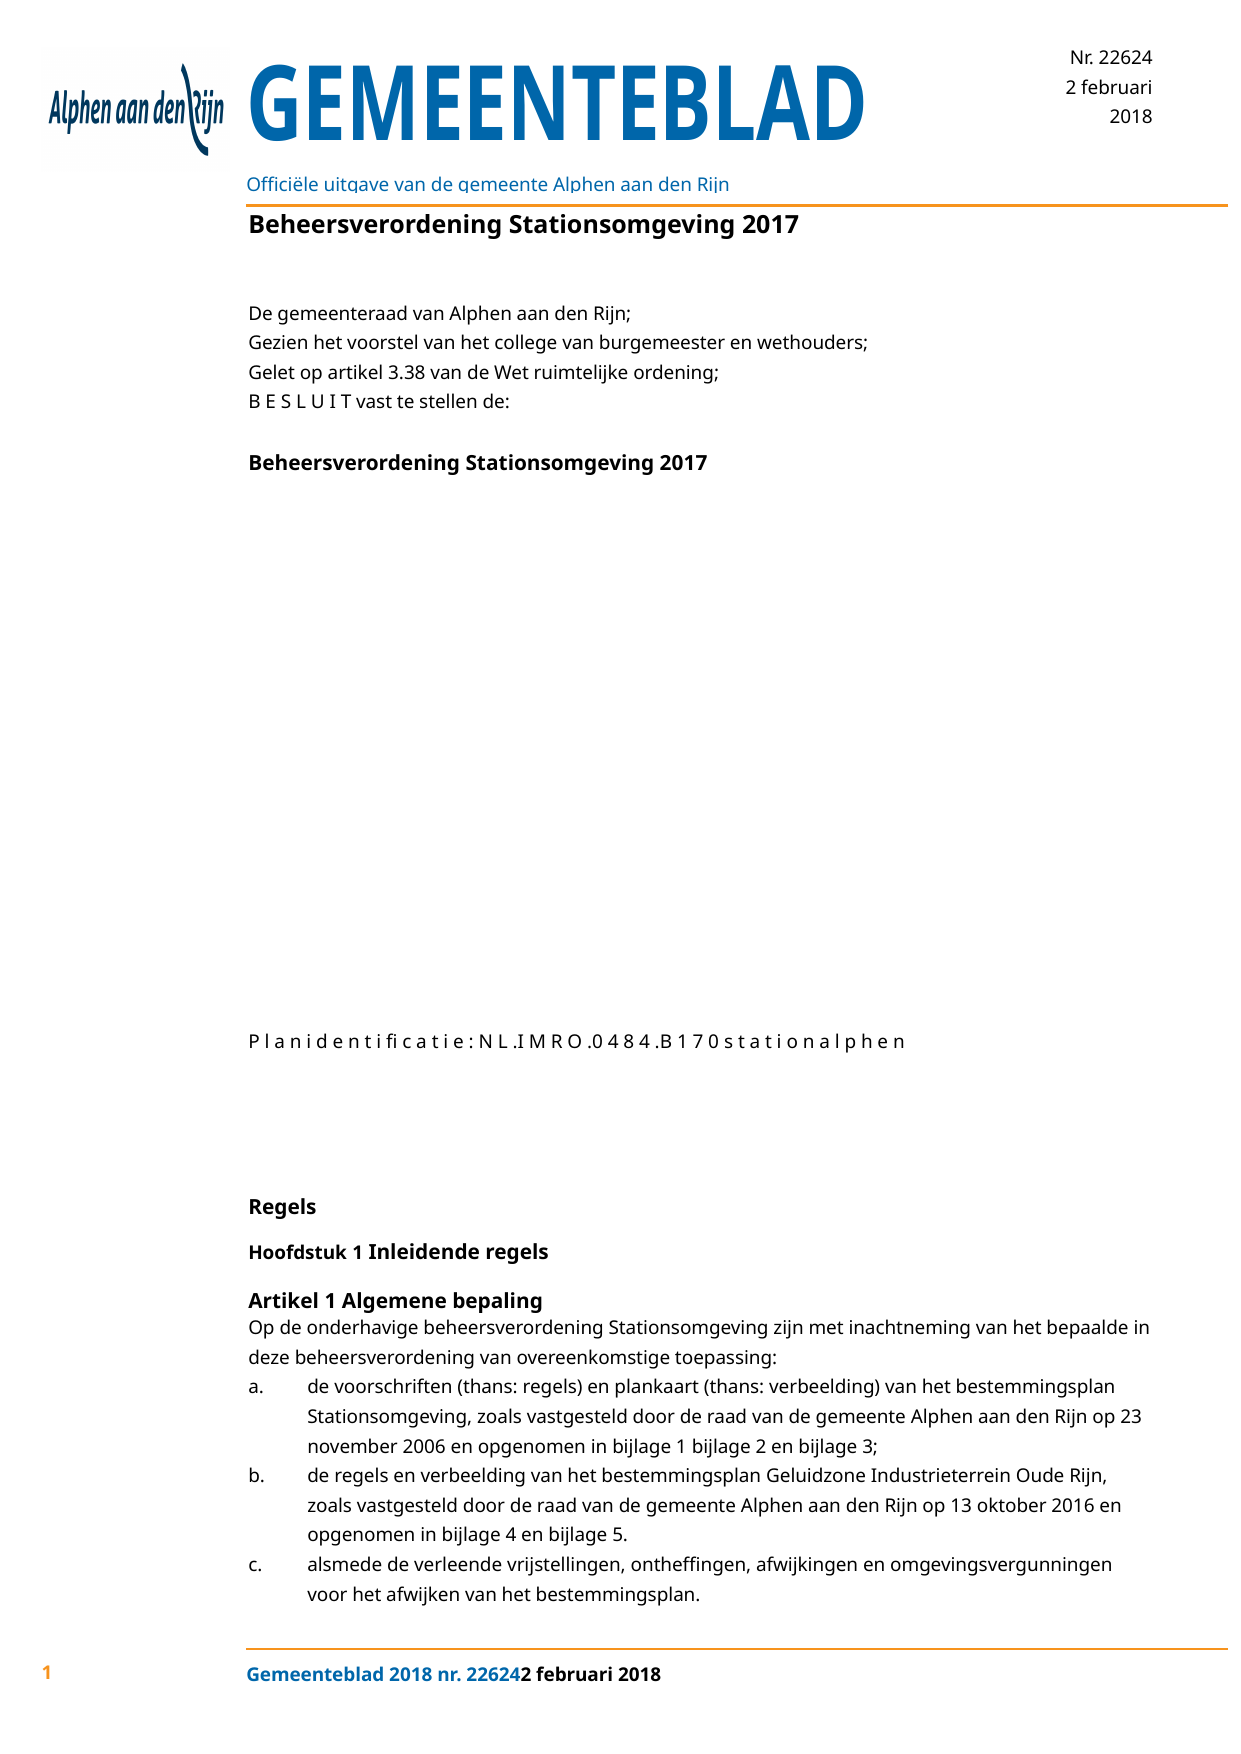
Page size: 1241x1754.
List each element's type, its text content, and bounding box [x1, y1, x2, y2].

text Regels [248, 1192, 1152, 1221]
text De gemeenteraad van Alphen aan den Rijn; [248, 300, 1152, 326]
text B E S L U I T vast te stellen de: [248, 389, 1152, 414]
text Op de onderhavige beheersverordening Stationsomgeving zijn met inachtneming van het bepaalde in deze beheersverordening van overeenkomstige toepassing: [248, 1314, 1152, 1370]
text P l a n i d e n t i fi c a t i e : N L .I M R O .0 4 8 4 .B 1 7 0 s t a t i o n a l p h e n [248, 1028, 1152, 1054]
text Gezien het voorstel van het college van burgemeester en wethouders; [248, 329, 1152, 355]
list de voorschriften (thans: regels) en plankaart (thans: verbeelding) van het bestemmingsplan Stationsomgeving, zoals vastgesteld door de raad van de gemeente Alphen aan den Rijn op 23 november 2006 en opgenomen in bijlage 1 bijlage 2 en bijlage 3; [248, 1374, 1152, 1459]
picture [41, 47, 231, 172]
text Hoofdstuk 1 Inleidende regels [248, 1237, 1152, 1265]
text Beheersverordening Stationsomgeving 2017 [248, 207, 1152, 241]
list de regels en verbeelding van het bestemmingsplan Geluidzone Industrieterrein Oude Rijn, zoals vastgesteld door de raad van de gemeente Alphen aan den Rijn op 13 oktober 2016 en opgenomen in bijlage 4 en bijlage 5. [248, 1462, 1152, 1547]
text Gelet op artikel 3.38 van de Wet ruimtelijke ordening; [248, 359, 1152, 385]
list alsmede de verleende vrijstellingen, ontheffingen, afwijkingen en omgevingsvergunningen voor het afwijken van het bestemmingsplan. [248, 1551, 1152, 1607]
text Artikel 1 Algemene bepaling [248, 1286, 1152, 1314]
text Beheersverordening Stationsomgeving 2017 [248, 448, 1152, 476]
